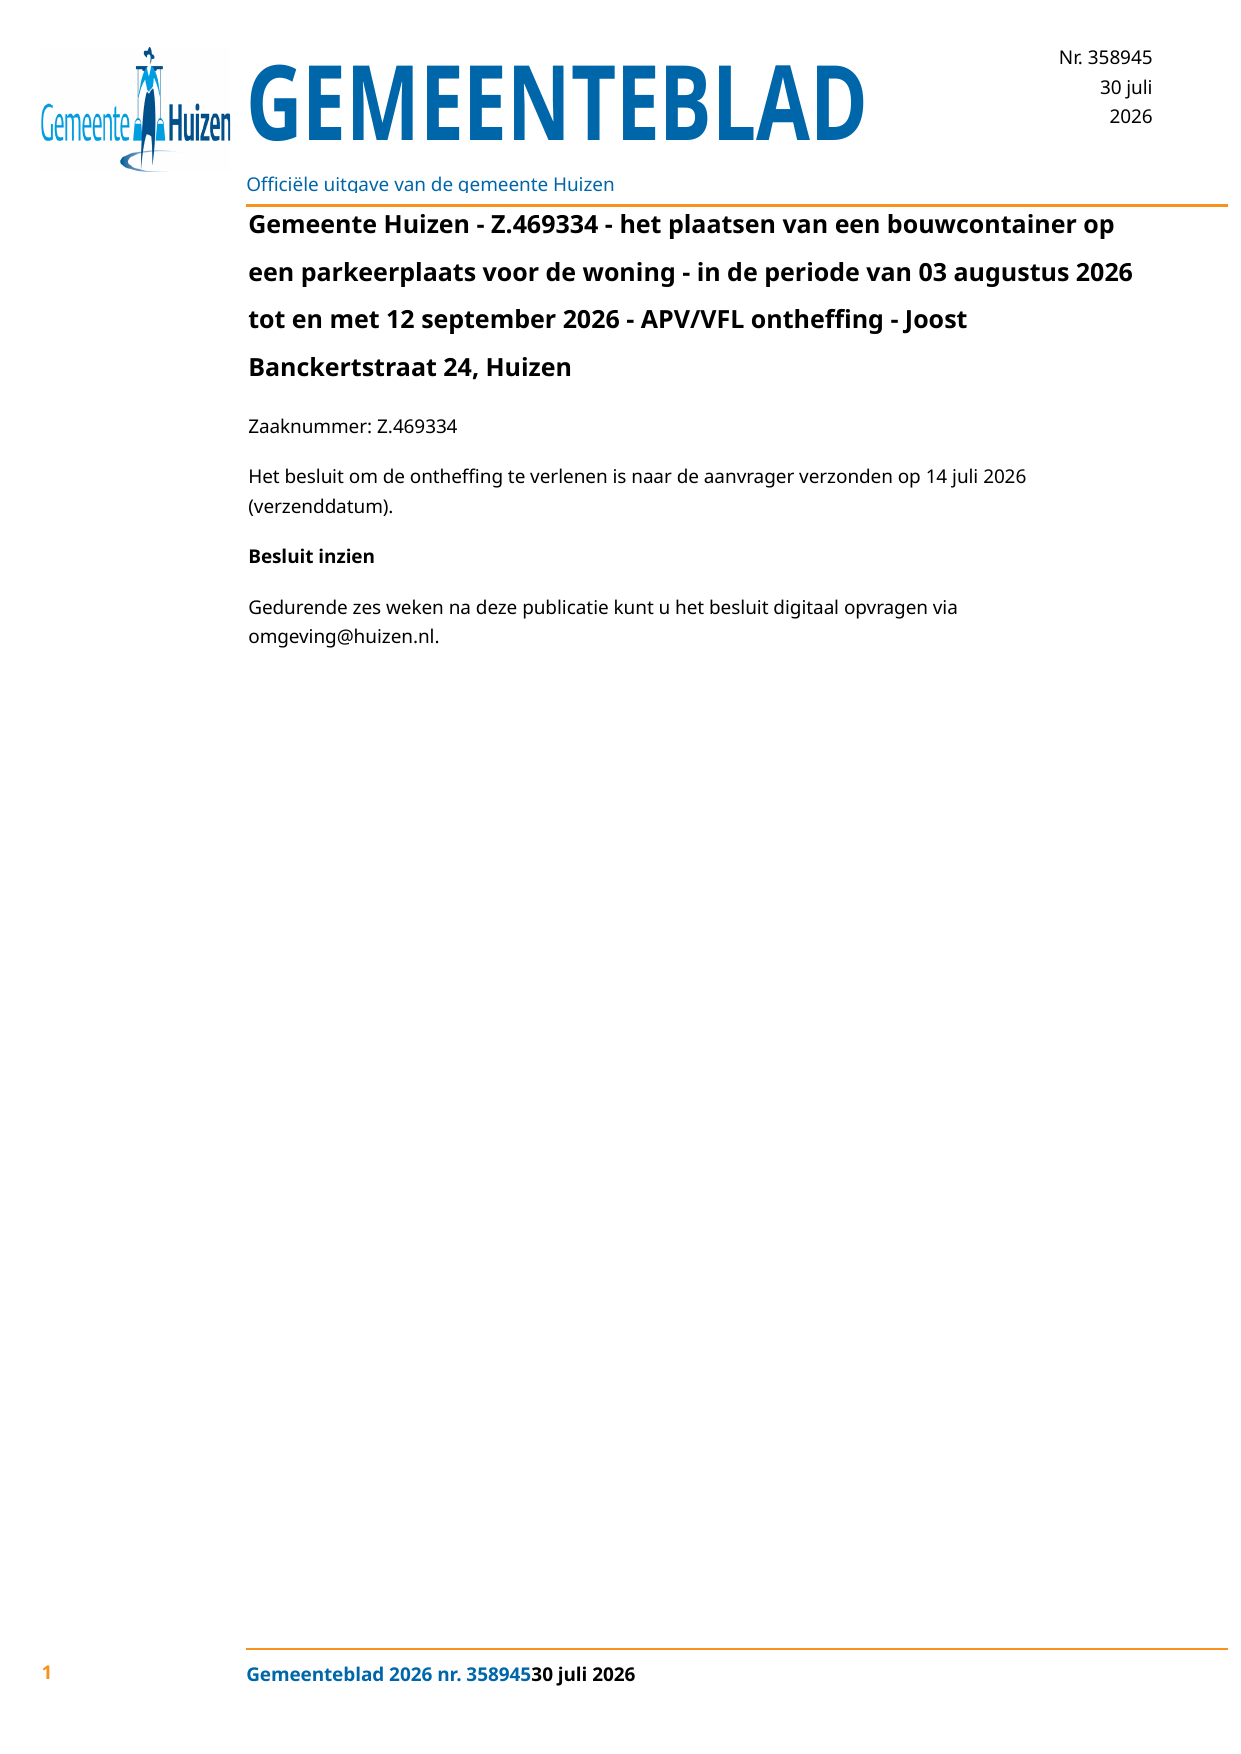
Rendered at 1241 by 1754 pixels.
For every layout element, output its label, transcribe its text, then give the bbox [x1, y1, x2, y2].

text Zaaknummer: Z.469334 [248, 413, 1152, 439]
picture [41, 47, 231, 172]
text Gemeente Huizen - Z.469334 - het plaatsen van een bouwcontainer op een parkeerplaats voor de woning - in de periode van 03 augustus 2026 tot en met 12 september 2026 - APV/VFL ontheffing - Joost Banckertstraat 24, Huizen [248, 207, 1152, 384]
text Besluit inzien [248, 543, 1152, 569]
text Het besluit om de ontheffing te verlenen is naar de aanvrager verzonden op 14 juli 2026 (verzenddatum). [248, 463, 1152, 519]
text Gedurende zes weken na deze publicatie kunt u het besluit digitaal opvragen via omgeving@huizen.nl. [248, 594, 1152, 649]
